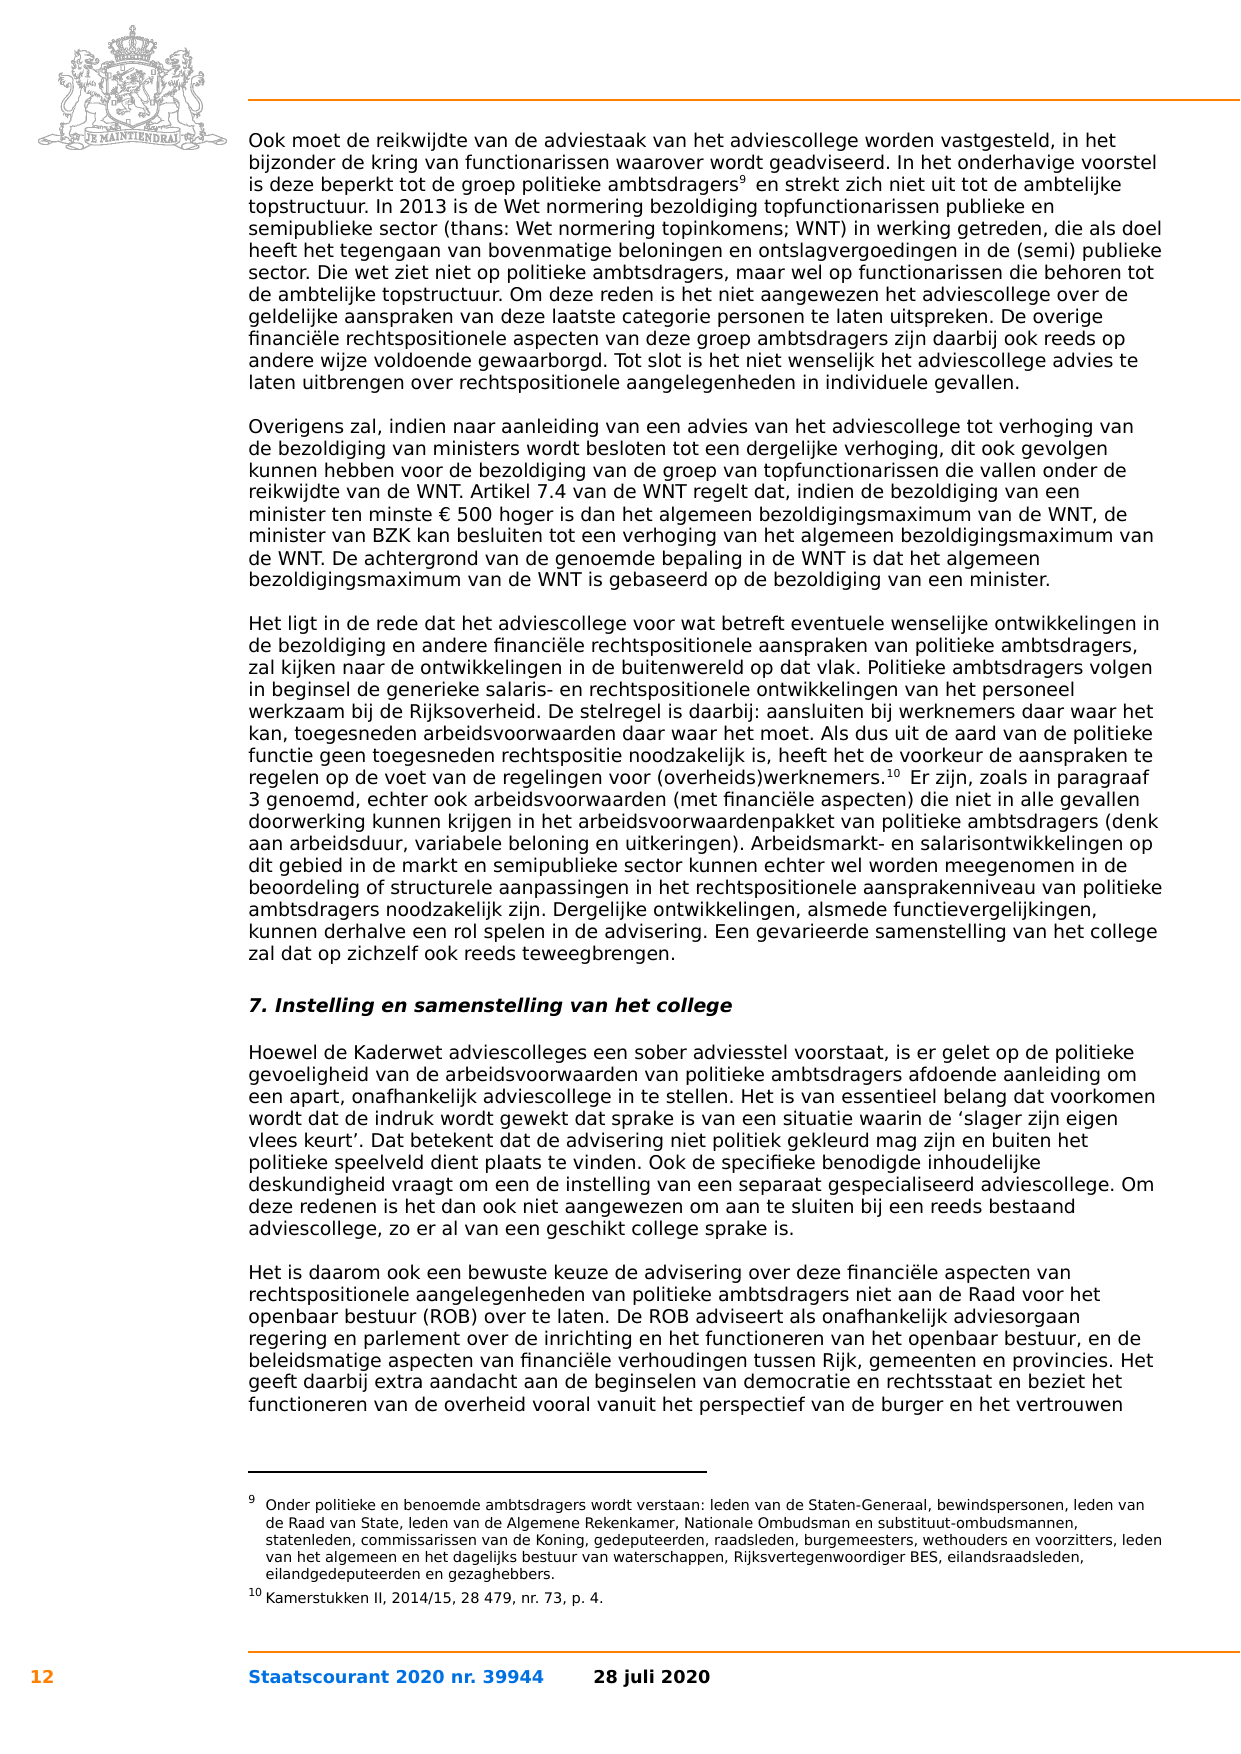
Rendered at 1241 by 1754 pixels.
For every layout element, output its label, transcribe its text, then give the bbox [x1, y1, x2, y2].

text Het ligt in de rede dat het adviescollege voor wat betreft eventuele wenselijke ontwikkelingen in de bezoldiging en andere financiële rechtspositionele aanspraken van politieke ambtsdragers, zal kijken naar de ontwikkelingen in de buitenwereld op dat vlak. Politieke ambtsdragers volgen in beginsel de generieke salaris- en rechtspositionele ontwikkelingen van het personeel werkzaam bij de Rijksoverheid. De stelregel is daarbij: aansluiten bij werknemers daar waar het kan, toegesneden arbeidsvoorwaarden daar waar het moet. Als dus uit de aard van de politieke functie geen toegesneden rechtspositie noodzakelijk is, heeft het de voorkeur de aanspraken te regelen op de voet van de regelingen voor (overheids)werknemers. Er zijn, zoals in paragraaf 3 genoemd, echter ook arbeidsvoorwaarden (met financiële aspecten) die niet in alle gevallen doorwerking kunnen krijgen in het arbeidsvoorwaardenpakket van politieke ambtsdragers (denk aan arbeidsduur, variabele beloning en uitkeringen). Arbeidsmarkt- en salarisontwikkelingen op dit gebied in de markt en semipublieke sector kunnen echter wel worden meegenomen in de beoordeling of structurele aanpassingen in het rechtspositionele aansprakenniveau van politieke ambtsdragers noodzakelijk zijn. Dergelijke ontwikkelingen, alsmede functievergelijkingen, kunnen derhalve een rol spelen in de advisering. Een gevarieerde samenstelling van het college zal dat op zichzelf ook reeds teweegbrengen. [248, 613, 1163, 965]
text Het is daarom ook een bewuste keuze de advisering over deze financiële aspecten van rechtspositionele aangelegenheden van politieke ambtsdragers niet aan de Raad voor het openbaar bestuur (ROB) over te laten. De ROB adviseert als onafhankelijk adviesorgaan regering en parlement over de inrichting en het functioneren van het openbaar bestuur, en de beleidsmatige aspecten van financiële verhoudingen tussen Rijk, gemeenten en provincies. Het geeft daarbij extra aandacht aan de beginselen van democratie en rechtsstaat en beziet het functioneren van de overheid vooral vanuit het perspectief van de burger en het vertrouwen [248, 1262, 1163, 1415]
picture [38, 25, 227, 150]
subtitle 7. Instelling en samenstelling van het college [248, 995, 1163, 1017]
text Overigens zal, indien naar aanleiding van een advies van het adviescollege tot verhoging van de bezoldiging van ministers wordt besloten tot een dergelijke verhoging, dit ook gevolgen kunnen hebben voor de bezoldiging van de groep van topfunctionarissen die vallen onder de reikwijdte van de WNT. Artikel 7.4 van de WNT regelt dat, indien de bezoldiging van een minister ten minste € 500 hoger is dan het algemeen bezoldigingsmaximum van de WNT, de minister van BZK kan besluiten tot een verhoging van het algemeen bezoldigingsmaximum van de WNT. De achtergrond van de genoemde bepaling in de WNT is dat het algemeen bezoldigingsmaximum van de WNT is gebaseerd op de bezoldiging van een minister. [248, 416, 1163, 591]
text Kamerstukken II, 2014/15, 28 479, nr. 73, p. 4. [248, 1586, 1163, 1608]
text Ook moet de reikwijdte van de adviestaak van het adviescollege worden vastgesteld, in het bijzonder de kring van functionarissen waarover wordt geadviseerd. In het onderhavige voorstel is deze beperkt tot de groep politieke ambtsdragers en strekt zich niet uit tot de ambtelijke topstructuur. In 2013 is de Wet normering bezoldiging topfunctionarissen publieke en semipublieke sector (thans: Wet normering topinkomens; WNT) in werking getreden, die als doel heeft het tegengaan van bovenmatige beloningen en ontslagvergoedingen in de (semi) publieke sector. Die wet ziet niet op politieke ambtsdragers, maar wel op functionarissen die behoren tot de ambtelijke topstructuur. Om deze reden is het niet aangewezen het adviescollege over de geldelijke aanspraken van deze laatste categorie personen te laten uitspreken. De overige financiële rechtspositionele aspecten van deze groep ambtsdragers zijn daarbij ook reeds op andere wijze voldoende gewaarborgd. Tot slot is het niet wenselijk het adviescollege advies te laten uitbrengen over rechtspositionele aangelegenheden in individuele gevallen. [248, 130, 1163, 394]
text Onder politieke en benoemde ambtsdragers wordt verstaan: leden van de Staten-Generaal, bewindspersonen, leden van de Raad van State, leden van de Algemene Rekenkamer, Nationale Ombudsman en substituut-ombudsmannen, statenleden, commissarissen van de Koning, gedeputeerden, raadsleden, burgemeesters, wethouders en voorzitters, leden van het algemeen en het dagelijks bestuur van waterschappen, Rijksvertegenwoordiger BES, eilandsraadsleden, eilandgedeputeerden en gezaghebbers. [248, 1493, 1163, 1583]
text Hoewel de Kaderwet adviescolleges een sober adviesstel voorstaat, is er gelet op de politieke gevoeligheid van de arbeidsvoorwaarden van politieke ambtsdragers afdoende aanleiding om een apart, onafhankelijk adviescollege in te stellen. Het is van essentieel belang dat voorkomen wordt dat de indruk wordt gewekt dat sprake is van een situatie waarin de ‘slager zijn eigen vlees keurt’. Dat betekent dat de advisering niet politiek gekleurd mag zijn en buiten het politieke speelveld dient plaats te vinden. Ook de specifieke benodigde inhoudelijke deskundigheid vraagt om een de instelling van een separaat gespecialiseerd adviescollege. Om deze redenen is het dan ook niet aangewezen om aan te sluiten bij een reeds bestaand adviescollege, zo er al van een geschikt college sprake is. [248, 1042, 1163, 1240]
